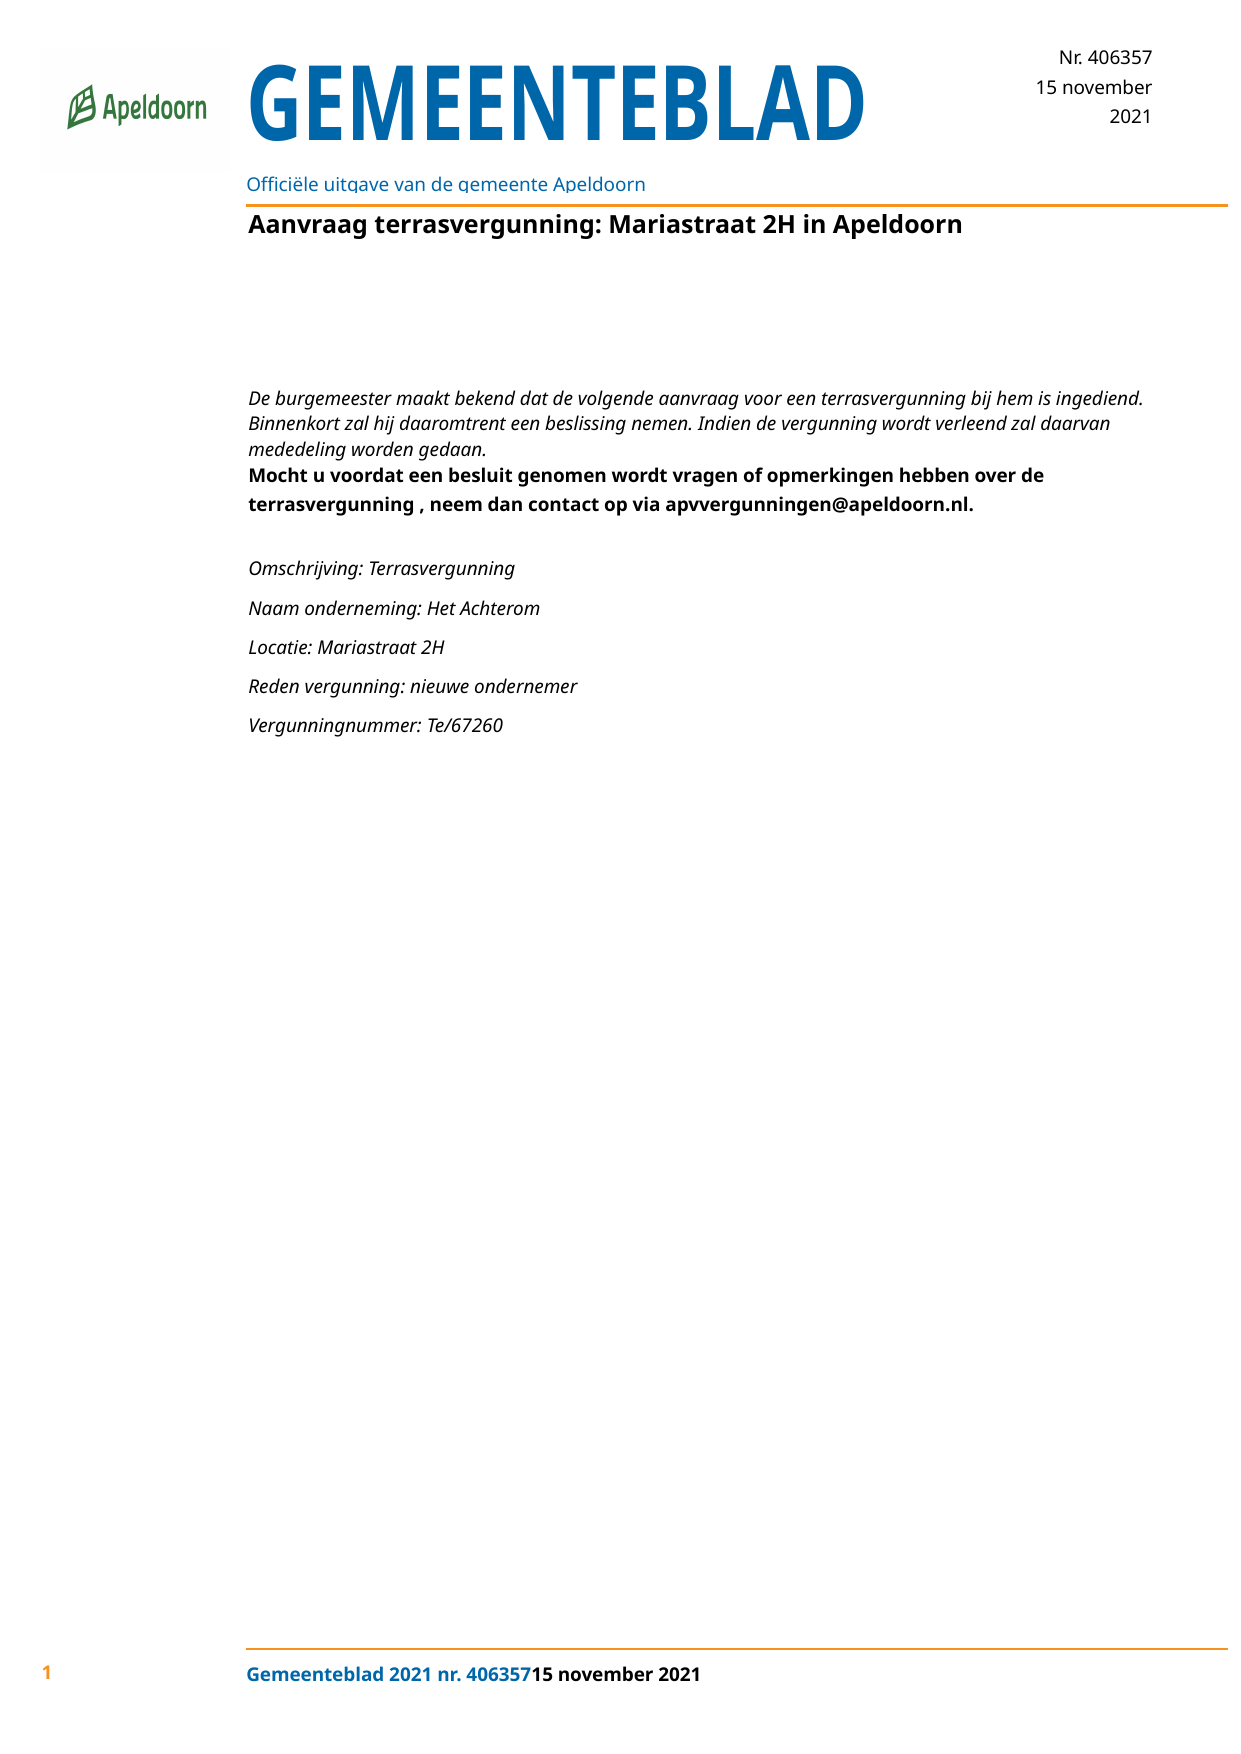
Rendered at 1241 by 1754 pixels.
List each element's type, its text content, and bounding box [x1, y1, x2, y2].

text Aanvraag terrasvergunning: Mariastraat 2H in Apeldoorn [248, 207, 1152, 241]
text Locatie: Mariastraat 2H [248, 634, 1152, 660]
picture [41, 47, 231, 172]
text Reden vergunning: nieuwe ondernemer [248, 673, 1152, 699]
text Mocht u voordat een besluit genomen wordt vragen of opmerkingen hebben over de terrasvergunning , neem dan contact op via apvvergunningen@apeldoorn.nl. [248, 462, 1152, 517]
text Omschrijving: Terrasvergunning [248, 555, 1152, 581]
text Vergunningnummer: Te/67260 [248, 712, 1152, 738]
text De burgemeester maakt bekend dat de volgende aanvraag voor een terrasvergunning bij hem is ingediend. Binnenkort zal hij daaromtrent een beslissing nemen. Indien de vergunning wordt verleend zal daarvan mededeling worden gedaan. [248, 385, 1152, 462]
text Naam onderneming: Het Achterom [248, 595, 1152, 620]
